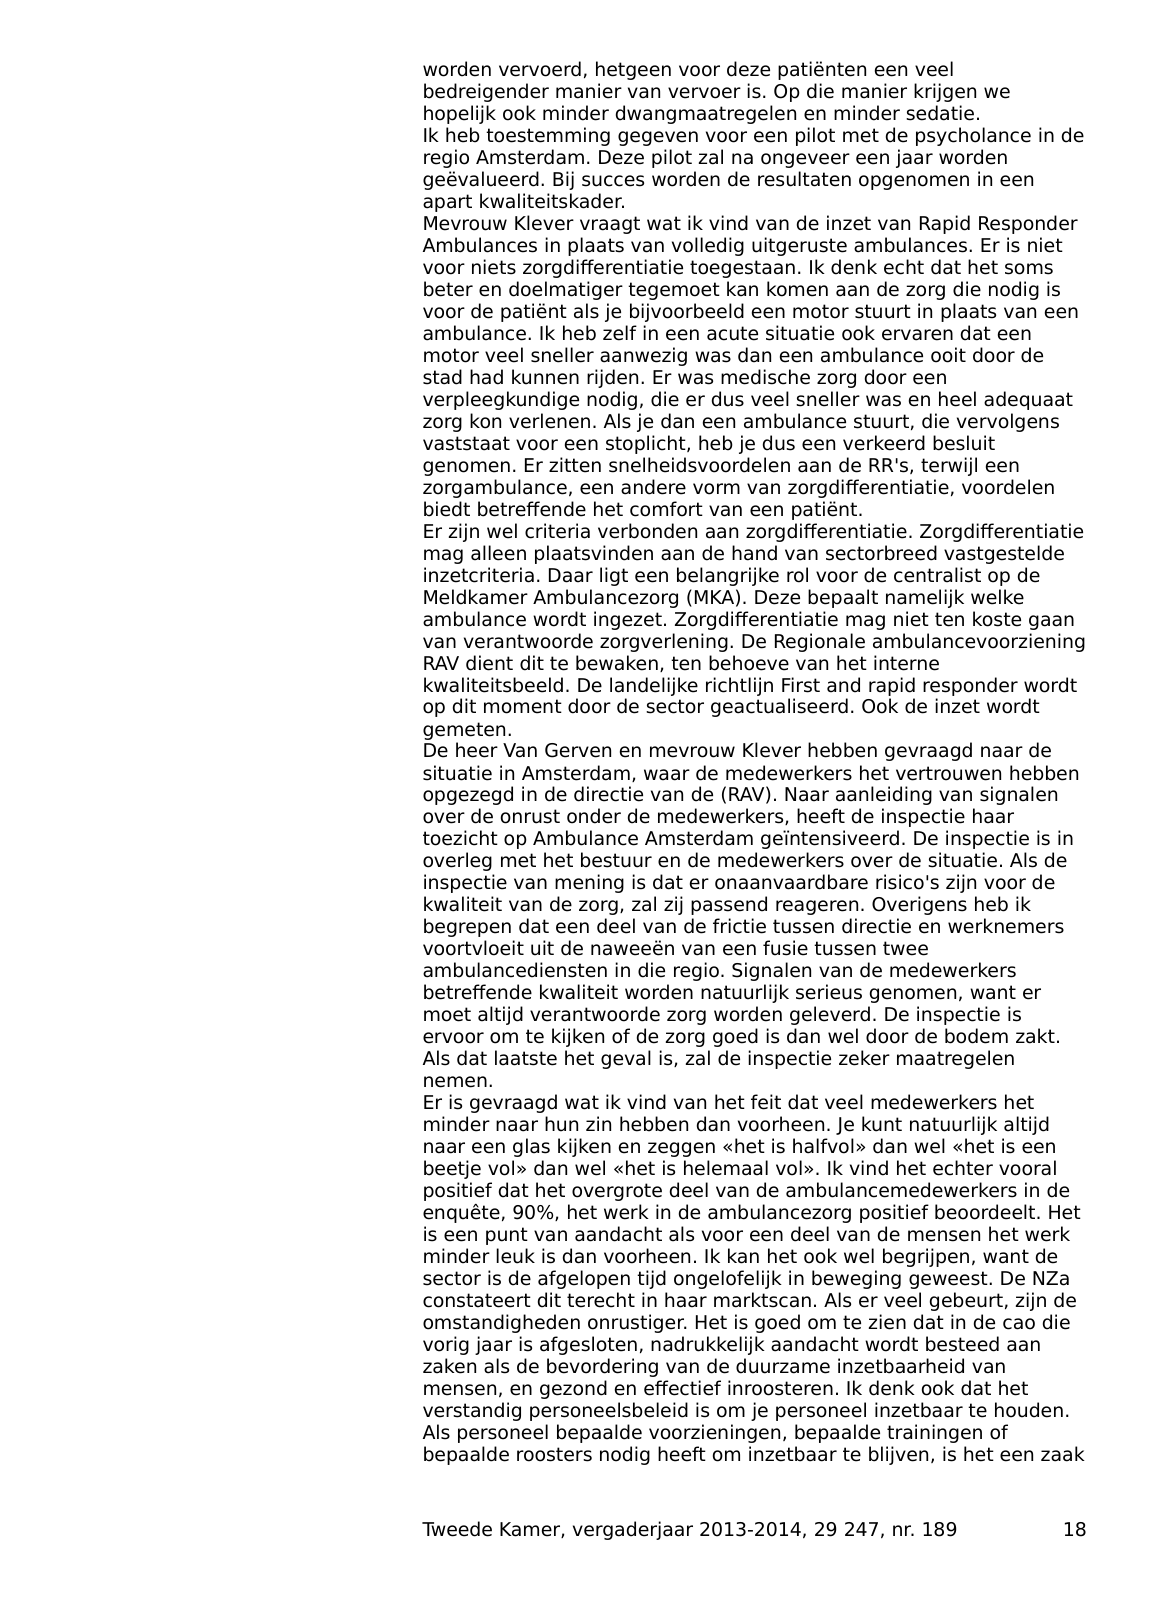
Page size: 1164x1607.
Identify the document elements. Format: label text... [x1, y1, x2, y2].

text Ik heb toestemming gegeven voor een pilot met de psycholance in de regio Amsterdam. Deze pilot zal na ongeveer een jaar worden geëvalueerd. Bij succes worden de resultaten opgenomen in een apart kwaliteitskader. [422, 125, 1087, 213]
text De heer Van Gerven en mevrouw Klever hebben gevraagd naar de situatie in Amsterdam, waar de medewerkers het vertrouwen hebben opgezegd in de directie van de (RAV). Naar aanleiding van signalen over de onrust onder de medewerkers, heeft de inspectie haar toezicht op Ambulance Amsterdam geïntensiveerd. De inspectie is in overleg met het bestuur en de medewerkers over de situatie. Als de inspectie van mening is dat er onaanvaardbare risico's zijn voor de kwaliteit van de zorg, zal zij passend reageren. Overigens heb ik begrepen dat een deel van de frictie tussen directie en werknemers voortvloeit uit de naweeën van een fusie tussen twee ambulancediensten in die regio. Signalen van de medewerkers betreffende kwaliteit worden natuurlijk serieus genomen, want er moet altijd verantwoorde zorg worden geleverd. De inspectie is ervoor om te kijken of de zorg goed is dan wel door de bodem zakt. Als dat laatste het geval is, zal de inspectie zeker maatregelen nemen. [422, 740, 1087, 1092]
text Mevrouw Klever vraagt wat ik vind van de inzet van Rapid Responder Ambulances in plaats van volledig uitgeruste ambulances. Er is niet voor niets zorgdifferentiatie toegestaan. Ik denk echt dat het soms beter en doelmatiger tegemoet kan komen aan de zorg die nodig is voor de patiënt als je bijvoorbeeld een motor stuurt in plaats van een ambulance. Ik heb zelf in een acute situatie ook ervaren dat een motor veel sneller aanwezig was dan een ambulance ooit door de stad had kunnen rijden. Er was medische zorg door een verpleegkundige nodig, die er dus veel sneller was en heel adequaat zorg kon verlenen. Als je dan een ambulance stuurt, die vervolgens vaststaat voor een stoplicht, heb je dus een verkeerd besluit genomen. Er zitten snelheidsvoordelen aan de RR's, terwijl een zorgambulance, een andere vorm van zorgdifferentiatie, voordelen biedt betreffende het comfort van een patiënt. [422, 213, 1087, 521]
text Er zijn wel criteria verbonden aan zorgdifferentiatie. Zorgdifferentiatie mag alleen plaatsvinden aan de hand van sectorbreed vastgestelde inzetcriteria. Daar ligt een belangrijke rol voor de centralist op de Meldkamer Ambulancezorg (MKA). Deze bepaalt namelijk welke ambulance wordt ingezet. Zorgdifferentiatie mag niet ten koste gaan van verantwoorde zorgverlening. De Regionale ambulancevoorziening RAV dient dit te bewaken, ten behoeve van het interne kwaliteitsbeeld. De landelijke richtlijn First and rapid responder wordt op dit moment door de sector geactualiseerd. Ook de inzet wordt gemeten. [422, 521, 1087, 740]
text Er is gevraagd wat ik vind van het feit dat veel medewerkers het minder naar hun zin hebben dan voorheen. Je kunt natuurlijk altijd naar een glas kijken en zeggen «het is halfvol» dan wel «het is een beetje vol» dan wel «het is helemaal vol». Ik vind het echter vooral positief dat het overgrote deel van de ambulancemedewerkers in de enquête, 90%, het werk in de ambulancezorg positief beoordeelt. Het is een punt van aandacht als voor een deel van de mensen het werk minder leuk is dan voorheen. Ik kan het ook wel begrijpen, want de sector is de afgelopen tijd ongelofelijk in beweging geweest. De NZa constateert dit terecht in haar marktscan. Als er veel gebeurt, zijn de omstandigheden onrustiger. Het is goed om te zien dat in de cao die vorig jaar is afgesloten, nadrukkelijk aandacht wordt besteed aan zaken als de bevordering van de duurzame inzetbaarheid van mensen, en gezond en effectief inroosteren. Ik denk ook dat het verstandig personeelsbeleid is om je personeel inzetbaar te houden. Als personeel bepaalde voorzieningen, bepaalde trainingen of bepaalde roosters nodig heeft om inzetbaar te blijven, is het een zaak [422, 1092, 1087, 1466]
text worden vervoerd, hetgeen voor deze patiënten een veel bedreigender manier van vervoer is. Op die manier krijgen we hopelijk ook minder dwangmaatregelen en minder sedatie. [422, 59, 1087, 125]
